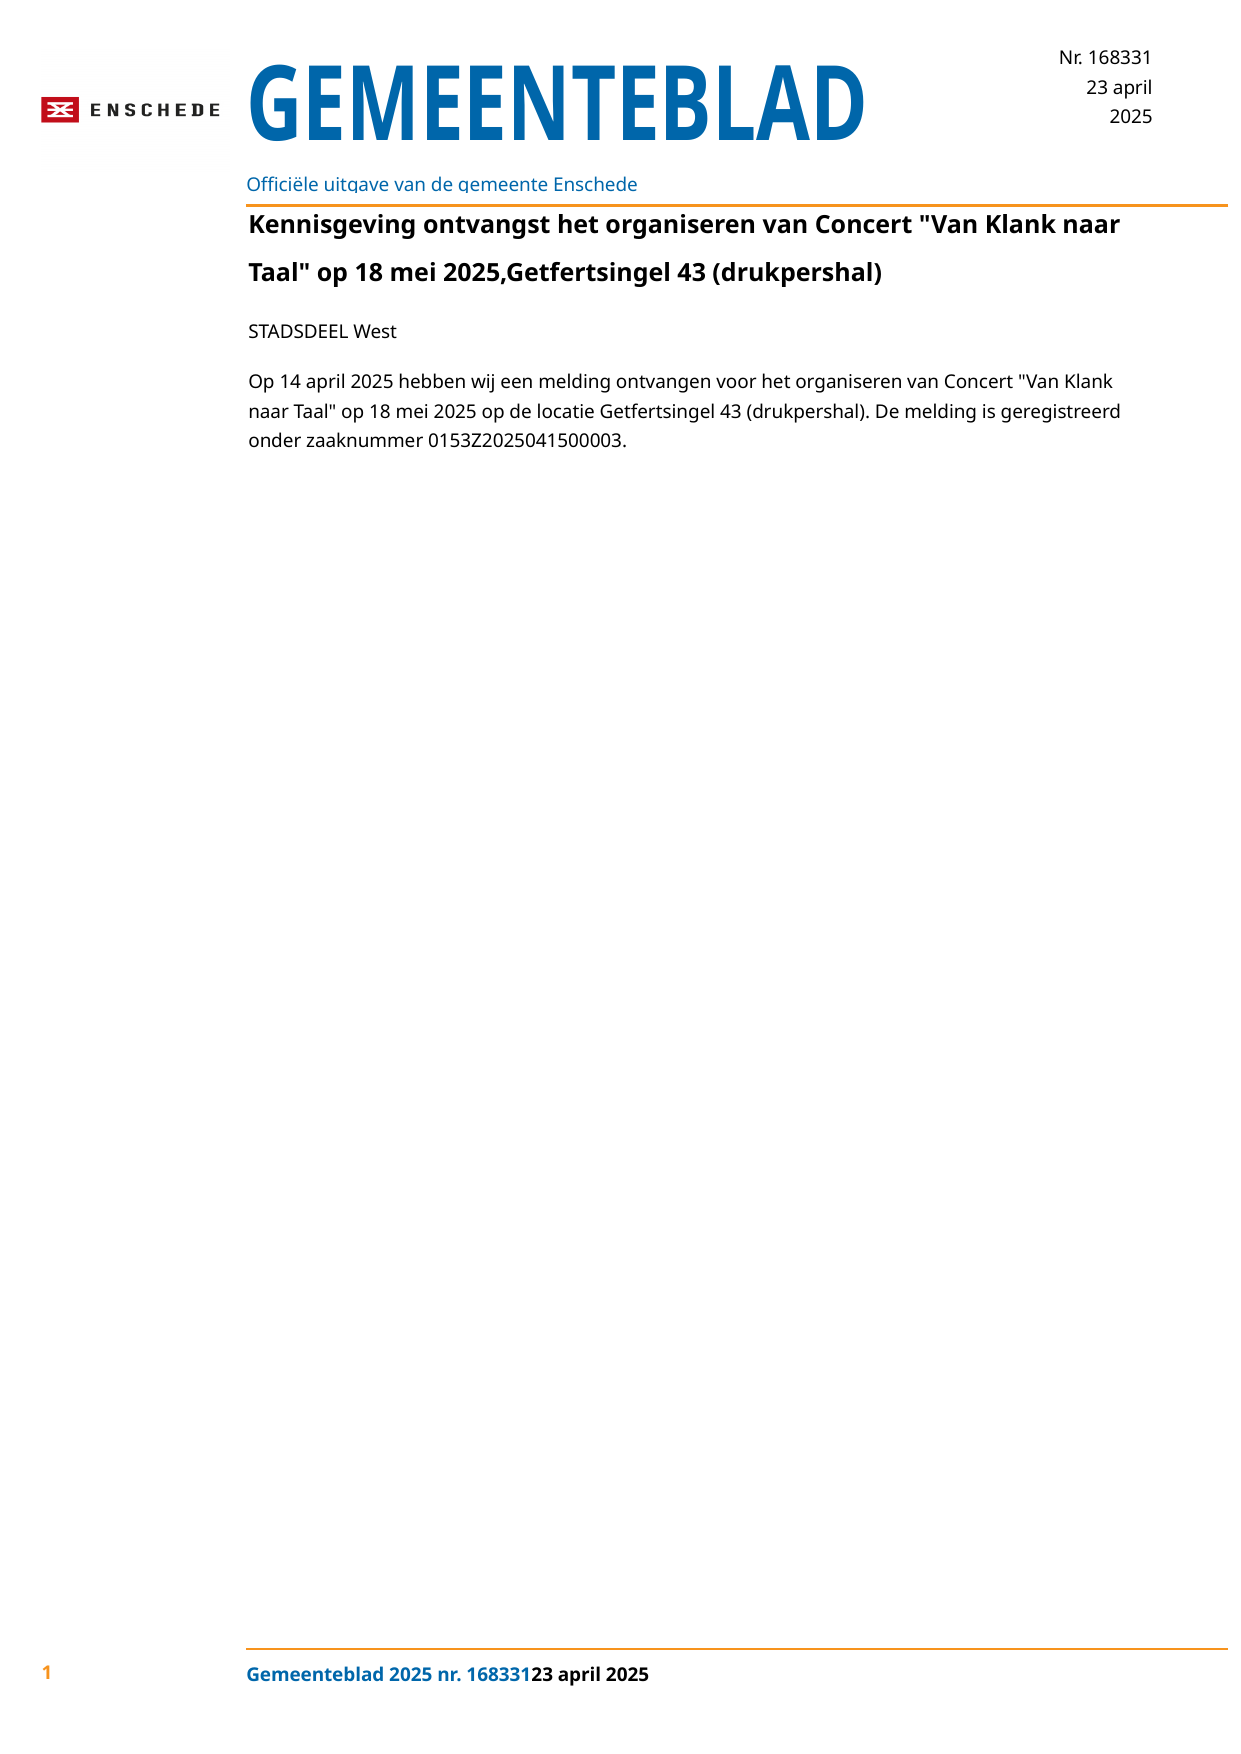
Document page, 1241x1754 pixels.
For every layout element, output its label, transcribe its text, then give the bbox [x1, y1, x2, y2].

picture [41, 47, 231, 172]
text Kennisgeving ontvangst het organiseren van Concert "Van Klank naar Taal" op 18 mei 2025,Getfertsingel 43 (drukpershal) [248, 207, 1152, 288]
text Op 14 april 2025 hebben wij een melding ontvangen voor het organiseren van Concert "Van Klank naar Taal" op 18 mei 2025 op de locatie Getfertsingel 43 (drukpershal). De melding is geregistreerd onder zaaknummer 0153Z2025041500003. [248, 368, 1152, 453]
text STADSDEEL West [248, 318, 1152, 344]
